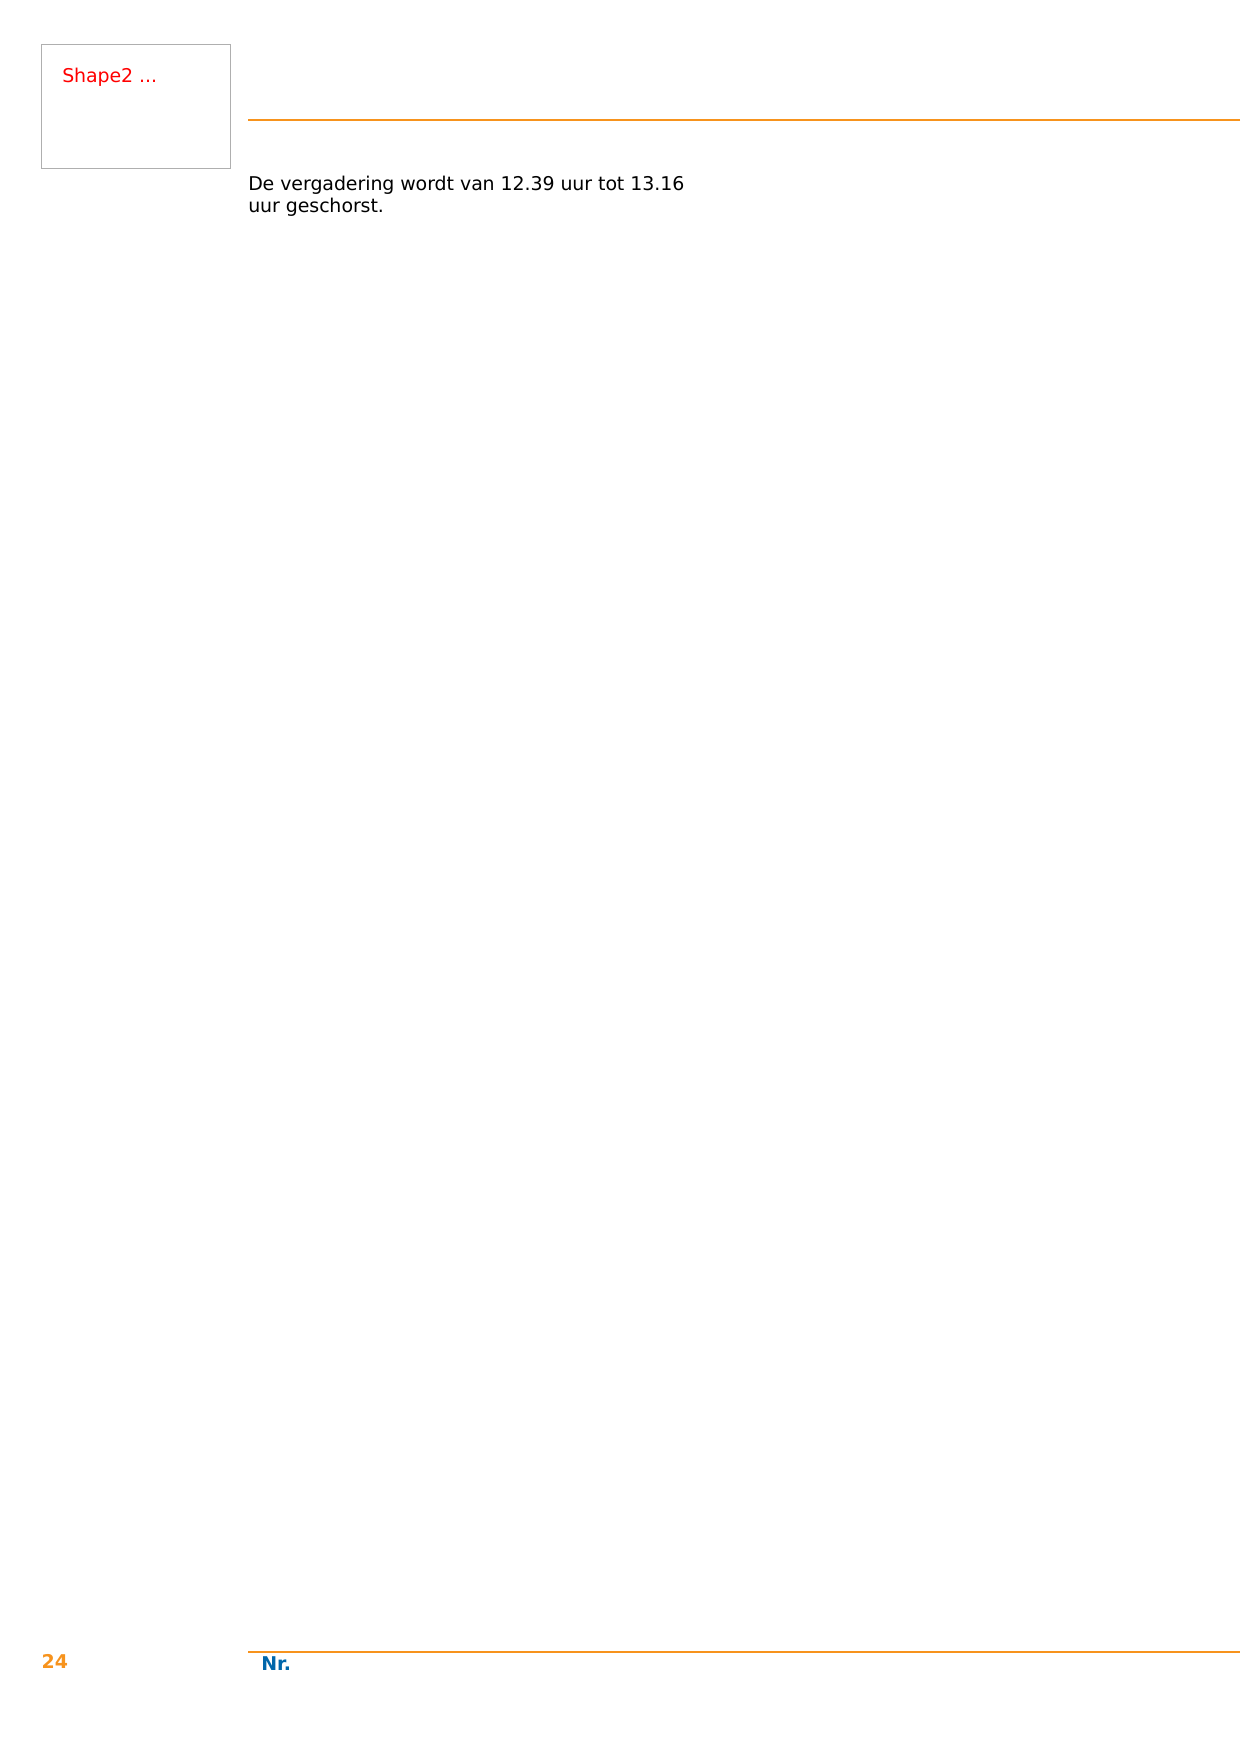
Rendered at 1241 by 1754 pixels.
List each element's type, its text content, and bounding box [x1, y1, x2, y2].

text De vergadering wordt van 12.39 uur tot 13.16 uur geschorst. [248, 173, 691, 217]
